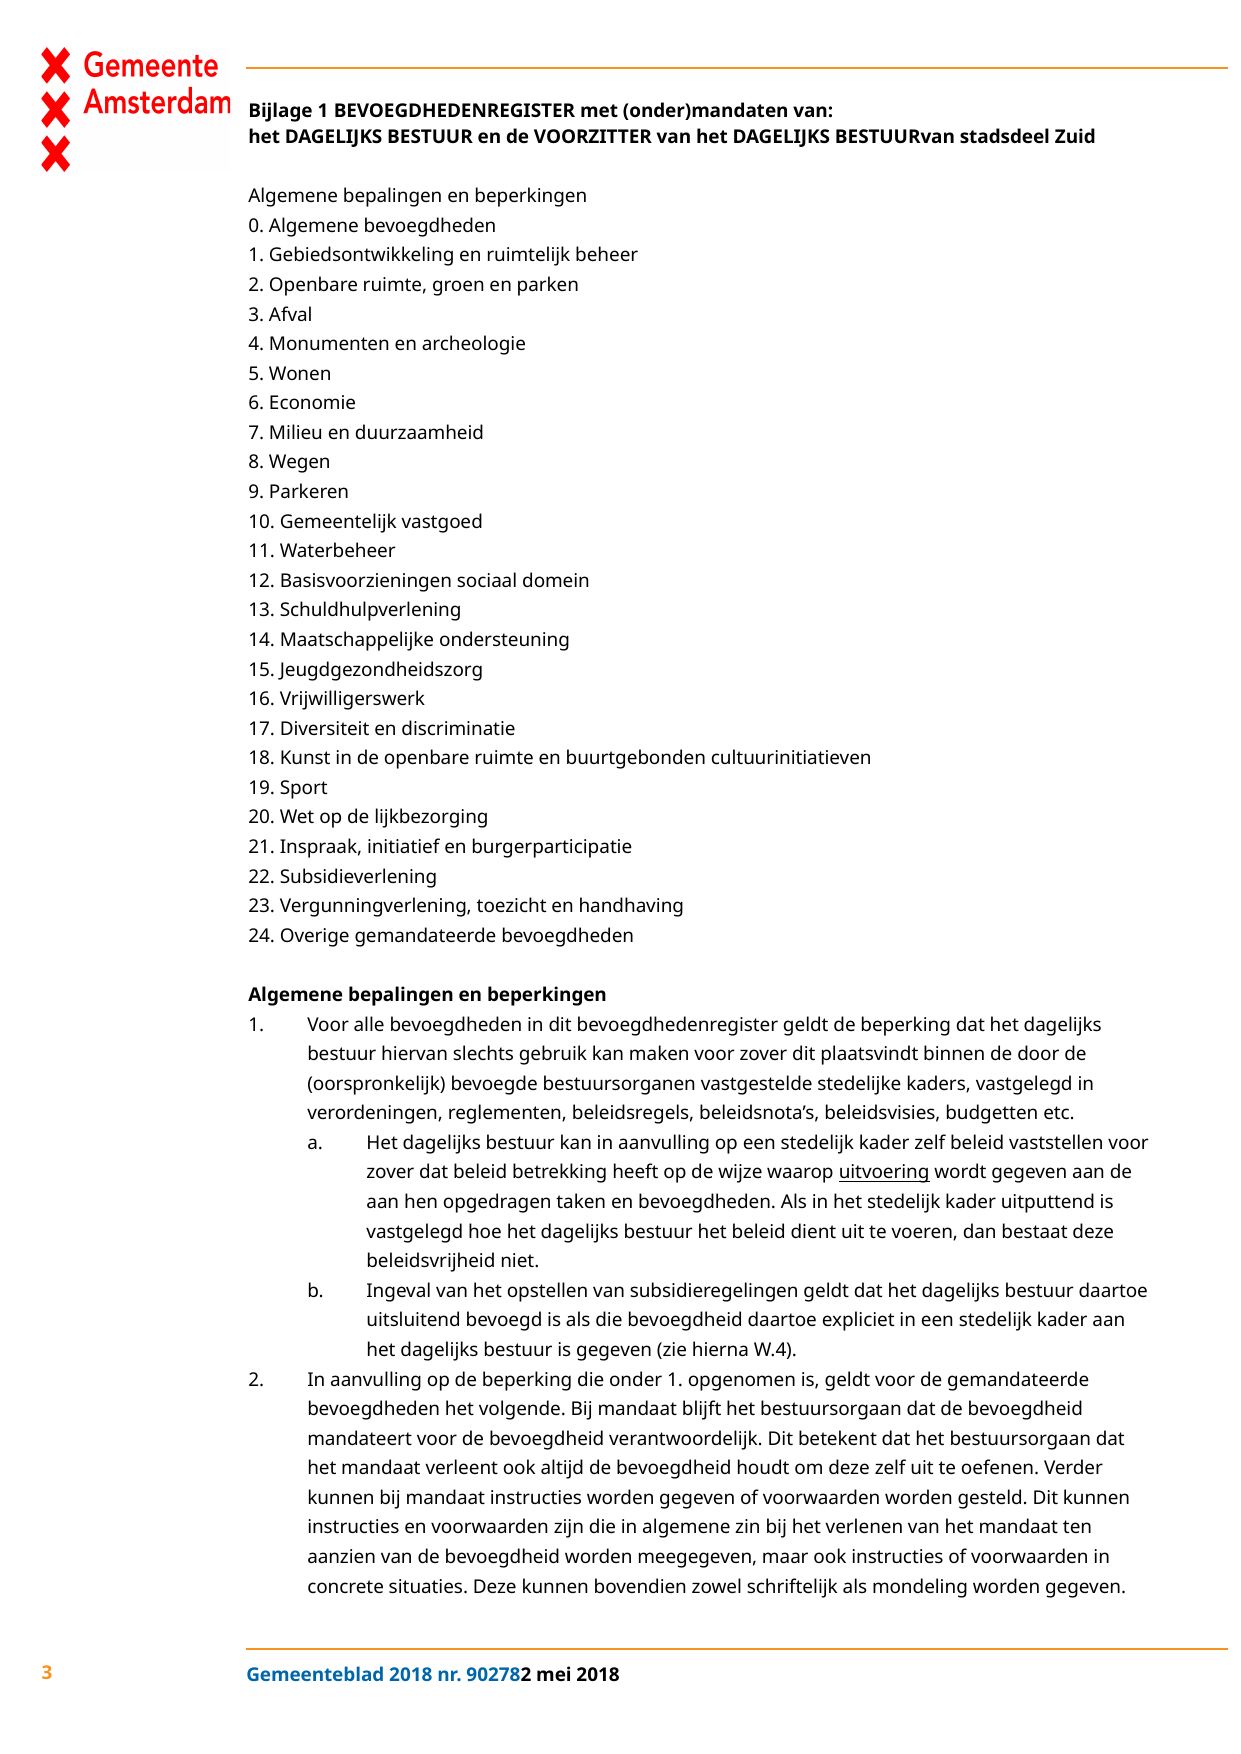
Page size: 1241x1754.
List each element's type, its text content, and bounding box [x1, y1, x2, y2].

text Algemene bepalingen en beperkingen [248, 981, 1152, 1007]
text 17. Diversiteit en discriminatie [248, 715, 1152, 741]
text 13. Schuldhulpverlening [248, 597, 1152, 622]
text 21. Inspraak, initiatief en burgerparticipatie [248, 833, 1152, 859]
text 8. Wegen [248, 449, 1152, 474]
text 1. Gebiedsontwikkeling en ruimtelijk beheer [248, 242, 1152, 267]
list Het dagelijks bestuur kan in aanvulling op een stedelijk kader zelf beleid vaststellen voor zover dat beleid betrekking heeft op de wijze waarop uitvoering wordt gegeven aan de aan hen opgedragen taken en bevoegdheden. Als in het stedelijk kader uitputtend is vastgelegd hoe het dagelijks bestuur het beleid dient uit te voeren, dan bestaat deze beleidsvrijheid niet. [307, 1129, 1152, 1273]
text 4. Monumenten en archeologie [248, 330, 1152, 356]
list Ingeval van het opstellen van subsidieregelingen geldt dat het dagelijks bestuur daartoe uitsluitend bevoegd is als die bevoegdheid daartoe expliciet in een stedelijk kader aan het dagelijks bestuur is gegeven (zie hierna W.4). [307, 1277, 1152, 1362]
text 2. Openbare ruimte, groen en parken [248, 271, 1152, 297]
text 0. Algemene bevoegdheden [248, 212, 1152, 238]
text 5. Wonen [248, 360, 1152, 386]
text 11. Waterbeheer [248, 537, 1152, 563]
text 6. Economie [248, 389, 1152, 415]
text 23. Vergunningverlening, toezicht en handhaving [248, 892, 1152, 918]
list In aanvulling op de beperking die onder 1. opgenomen is, geldt voor de gemandateerde bevoegdheden het volgende. Bij mandaat blijft het bestuursorgaan dat de bevoegdheid mandateert voor de bevoegdheid verantwoordelijk. Dit betekent dat het bestuursorgaan dat het mandaat verleent ook altijd de bevoegdheid houdt om deze zelf uit te oefenen. Verder kunnen bij mandaat instructies worden gegeven of voorwaarden worden gesteld. Dit kunnen instructies en voorwaarden zijn die in algemene zin bij het verlenen van het mandaat ten aanzien van de bevoegdheid worden meegegeven, maar ook instructies of voorwaarden in concrete situaties. Deze kunnen bovendien zowel schriftelijk als mondeling worden gegeven. [248, 1366, 1152, 1599]
text 16. Vrijwilligerswerk [248, 685, 1152, 711]
text Algemene bepalingen en beperkingen [248, 182, 1152, 208]
text 22. Subsidieverlening [248, 863, 1152, 889]
text 18. Kunst in de openbare ruimte en buurtgebonden cultuurinitiatieven [248, 744, 1152, 770]
list Voor alle bevoegdheden in dit bevoegdhedenregister geldt de beperking dat het dagelijks bestuur hiervan slechts gebruik kan maken voor zover dit plaatsvindt binnen de door de (oorspronkelijk) bevoegde bestuursorganen vastgestelde stedelijke kaders, vastgelegd in verordeningen, reglementen, beleidsregels, beleidsnota’s, beleidsvisies, budgetten etc. [248, 1011, 1152, 1125]
text 7. Milieu en duurzaamheid [248, 419, 1152, 445]
text 14. Maatschappelijke ondersteuning [248, 626, 1152, 652]
text 24. Overige gemandateerde bevoegdheden [248, 922, 1152, 948]
text 12. Basisvoorzieningen sociaal domein [248, 567, 1152, 593]
picture [41, 47, 231, 172]
text 9. Parkeren [248, 478, 1152, 504]
text Bijlage 1 BEVOEGDHEDENREGISTER met (onder)mandaten van: [248, 95, 1152, 123]
text het DAGELIJKS BESTUUR en de VOORZITTER van het DAGELIJKS BESTUURvan stadsdeel Zuid [248, 123, 1152, 149]
text 3. Afval [248, 301, 1152, 327]
text 10. Gemeentelijk vastgoed [248, 508, 1152, 534]
text 20. Wet op de lijkbezorging [248, 804, 1152, 829]
text 15. Jeugdgezondheidszorg [248, 656, 1152, 682]
text 19. Sport [248, 774, 1152, 800]
